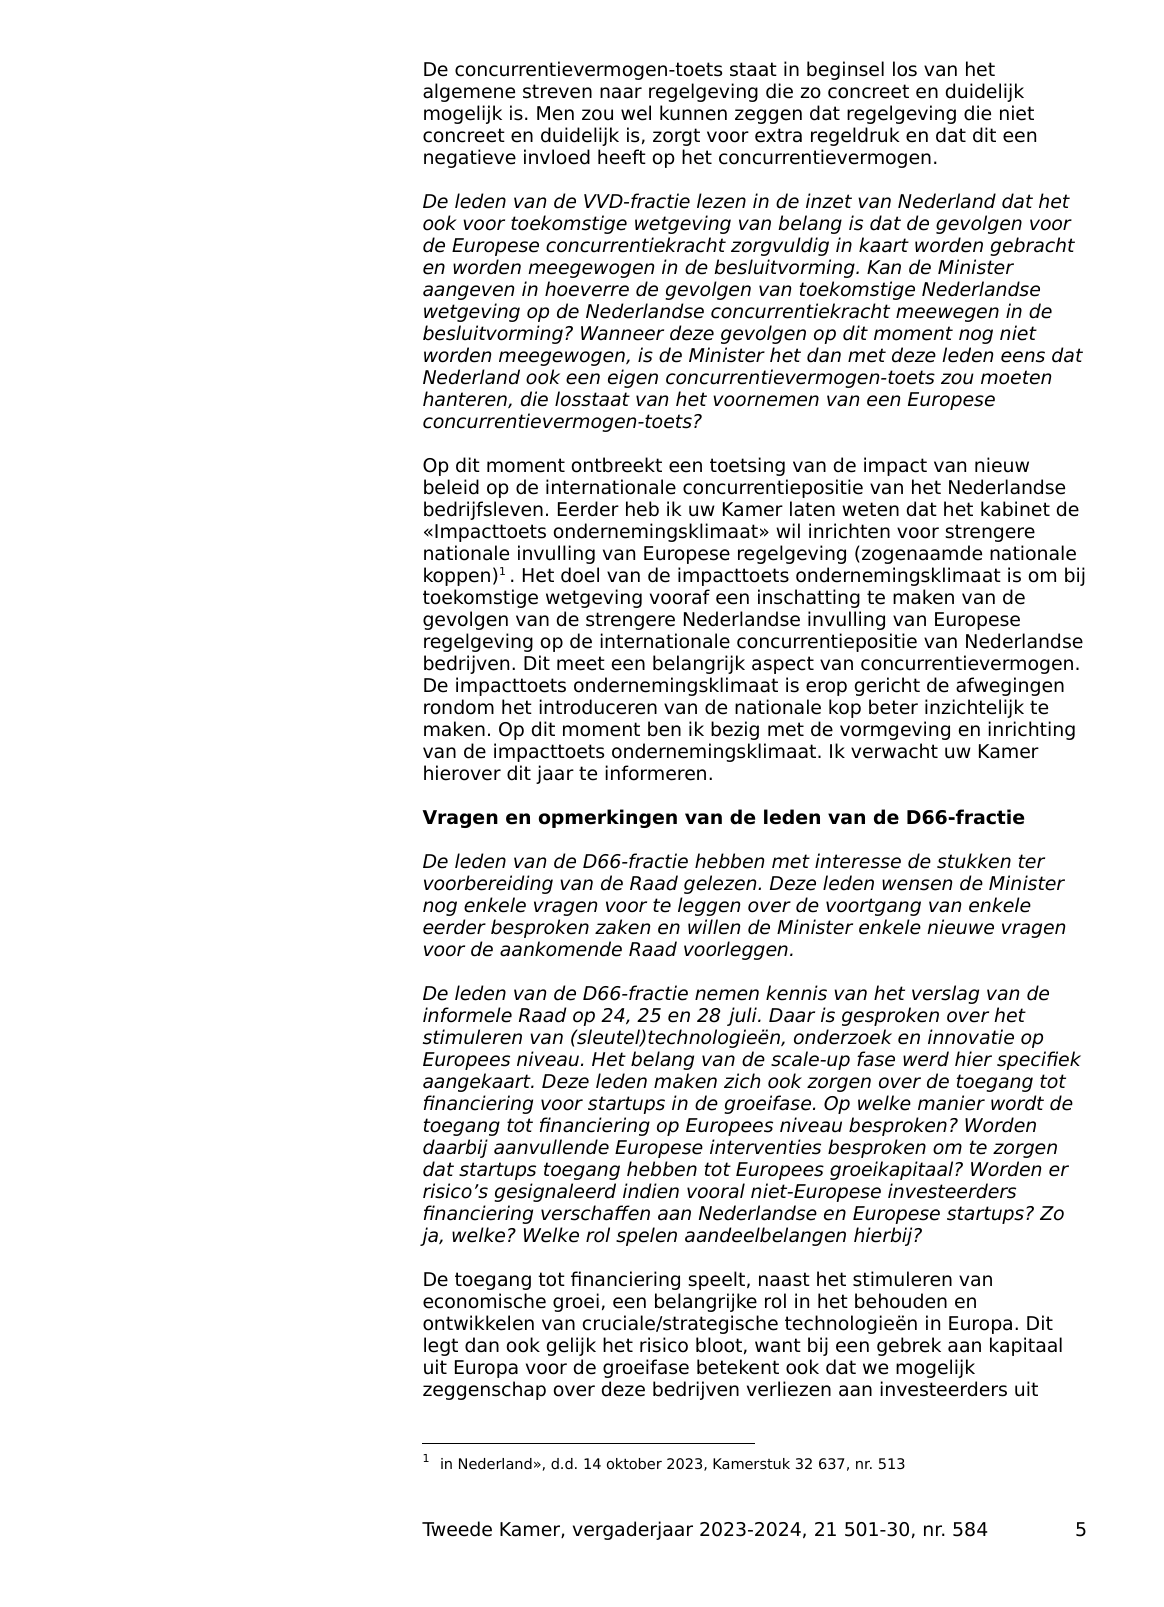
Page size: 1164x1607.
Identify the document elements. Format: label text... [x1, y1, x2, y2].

text De leden van de D66-fractie hebben met interesse de stukken ter voorbereiding van de Raad gelezen. Deze leden wensen de Minister nog enkele vragen voor te leggen over de voortgang van enkele eerder besproken zaken en willen de Minister enkele nieuwe vragen voor de aankomende Raad voorleggen. [422, 851, 1087, 961]
text De toegang tot financiering speelt, naast het stimuleren van economische groei, een belangrijke rol in het behouden en ontwikkelen van cruciale/strategische technologieën in Europa. Dit legt dan ook gelijk het risico bloot, want bij een gebrek aan kapitaal uit Europa voor de groeifase betekent ook dat we mogelijk zeggenschap over deze bedrijven verliezen aan investeerders uit [422, 1269, 1087, 1401]
text in Nederland», d.d. 14 oktober 2023, Kamerstuk 32 637, nr. 513 [422, 1452, 1087, 1474]
text De leden van de D66-fractie nemen kennis van het verslag van de informele Raad op 24, 25 en 28 juli. Daar is gesproken over het stimuleren van (sleutel)technologieën, onderzoek en innovatie op Europees niveau. Het belang van de scale-up fase werd hier specifiek aangekaart. Deze leden maken zich ook zorgen over de toegang tot financiering voor startups in de groeifase. Op welke manier wordt de toegang tot financiering op Europees niveau besproken? Worden daarbij aanvullende Europese interventies besproken om te zorgen dat startups toegang hebben tot Europees groeikapitaal? Worden er risico’s gesignaleerd indien vooral niet-Europese investeerders financiering verschaffen aan Nederlandse en Europese startups? Zo ja, welke? Welke rol spelen aandeelbelangen hierbij? [422, 983, 1087, 1247]
text De concurrentievermogen-toets staat in beginsel los van het algemene streven naar regelgeving die zo concreet en duidelijk mogelijk is. Men zou wel kunnen zeggen dat regelgeving die niet concreet en duidelijk is, zorgt voor extra regeldruk en dat dit een negatieve invloed heeft op het concurrentievermogen. [422, 59, 1087, 169]
subtitle Vragen en opmerkingen van de leden van de D66-fractie [422, 807, 1087, 829]
text De leden van de VVD-fractie lezen in de inzet van Nederland dat het ook voor toekomstige wetgeving van belang is dat de gevolgen voor de Europese concurrentiekracht zorgvuldig in kaart worden gebracht en worden meegewogen in de besluitvorming. Kan de Minister aangeven in hoeverre de gevolgen van toekomstige Nederlandse wetgeving op de Nederlandse concurrentiekracht meewegen in de besluitvorming? Wanneer deze gevolgen op dit moment nog niet worden meegewogen, is de Minister het dan met deze leden eens dat Nederland ook een eigen concurrentievermogen-toets zou moeten hanteren, die losstaat van het voornemen van een Europese concurrentievermogen-toets? [422, 191, 1087, 433]
text Op dit moment ontbreekt een toetsing van de impact van nieuw beleid op de internationale concurrentiepositie van het Nederlandse bedrijfsleven. Eerder heb ik uw Kamer laten weten dat het kabinet de «Impacttoets ondernemingsklimaat» wil inrichten voor strengere nationale invulling van Europese regelgeving (zogenaamde nationale koppen). Het doel van de impacttoets ondernemingsklimaat is om bij toekomstige wetgeving vooraf een inschatting te maken van de gevolgen van de strengere Nederlandse invulling van Europese regelgeving op de internationale concurrentiepositie van Nederlandse bedrijven. Dit meet een belangrijk aspect van concurrentievermogen. De impacttoets ondernemingsklimaat is erop gericht de afwegingen rondom het introduceren van de nationale kop beter inzichtelijk te maken. Op dit moment ben ik bezig met de vormgeving en inrichting van de impacttoets ondernemingsklimaat. Ik verwacht uw Kamer hierover dit jaar te informeren. [422, 455, 1087, 785]
